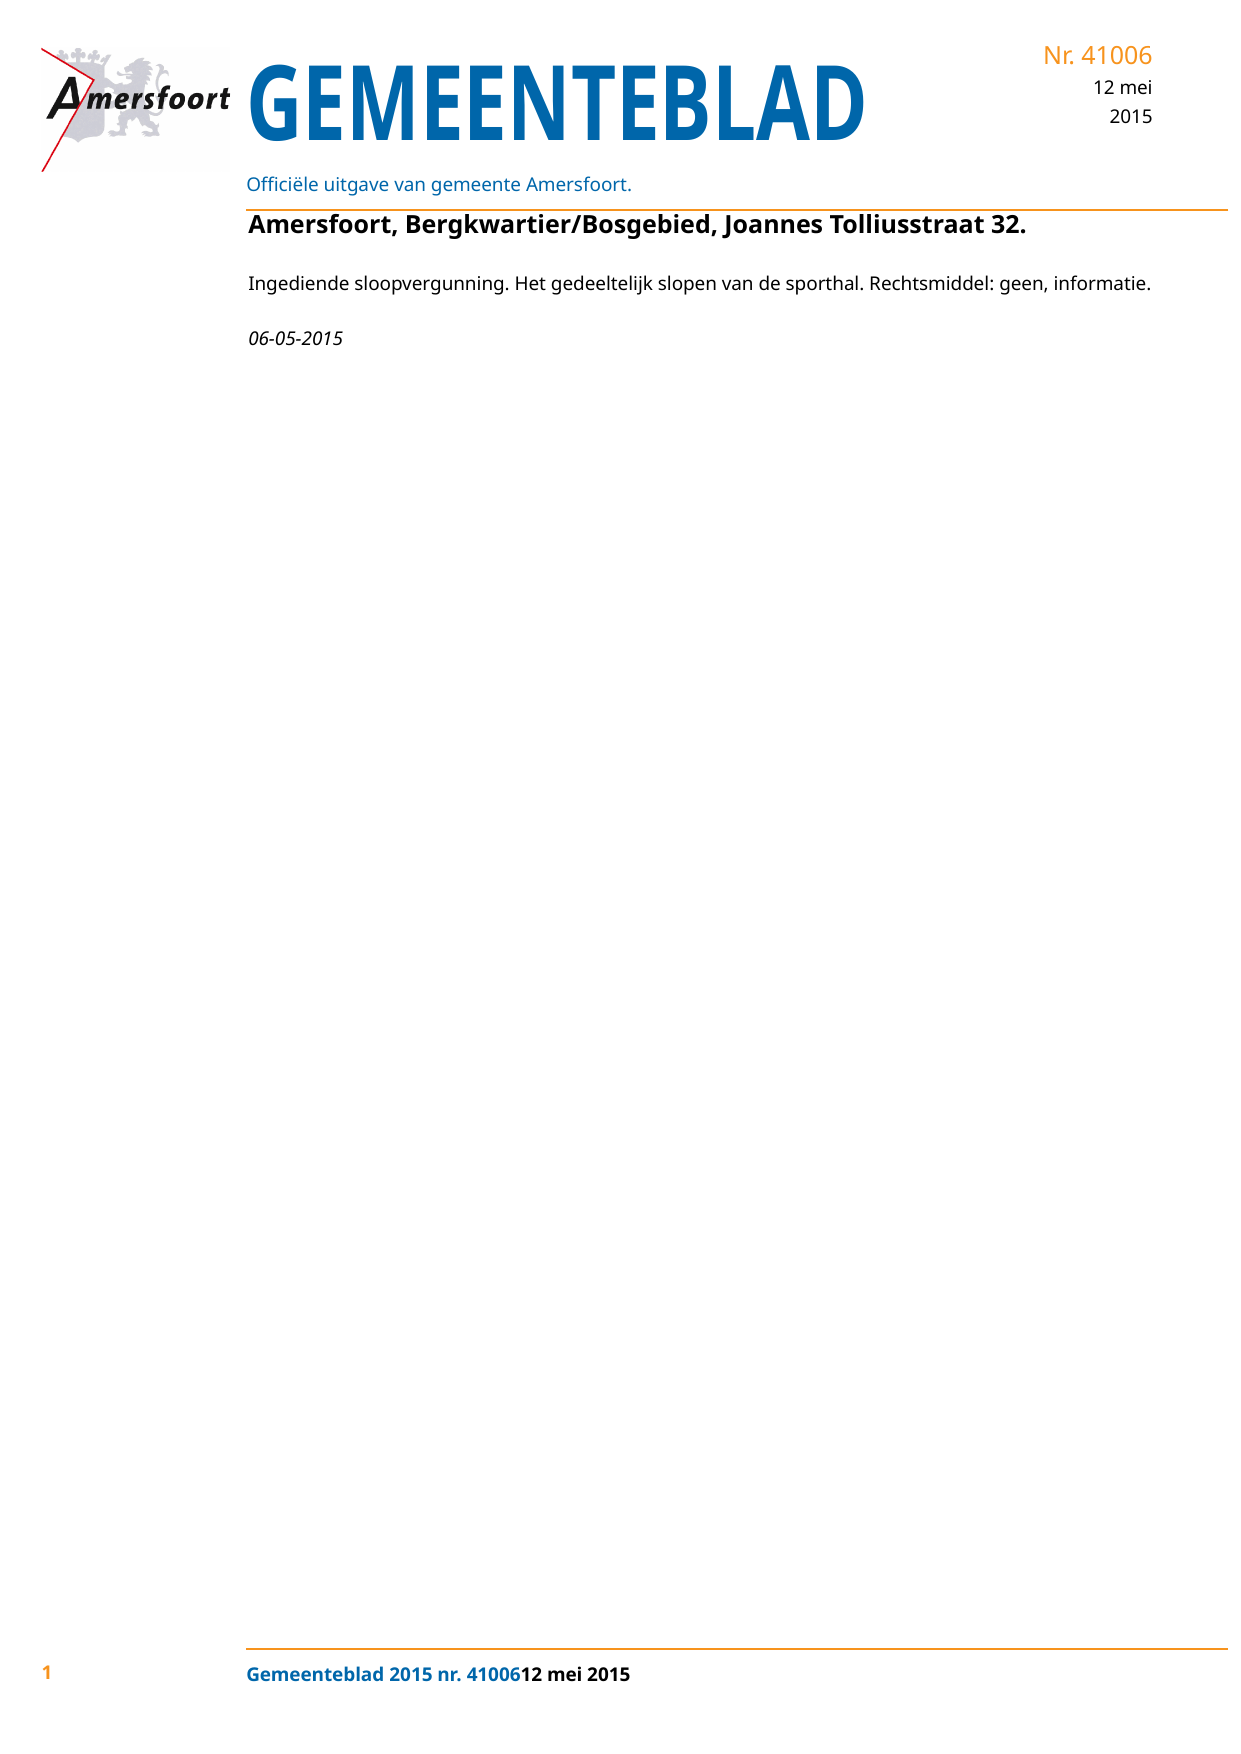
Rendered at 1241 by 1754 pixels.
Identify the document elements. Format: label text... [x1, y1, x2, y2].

text 06-05-2015 [248, 326, 1152, 351]
picture [41, 47, 231, 172]
text Ingediende sloopvergunning. Het gedeeltelijk slopen van de sporthal. Rechtsmiddel: geen, informatie. [248, 270, 1152, 296]
text Amersfoort, Bergkwartier/Bosgebied, Joannes Tolliusstraat 32. [248, 211, 1152, 241]
